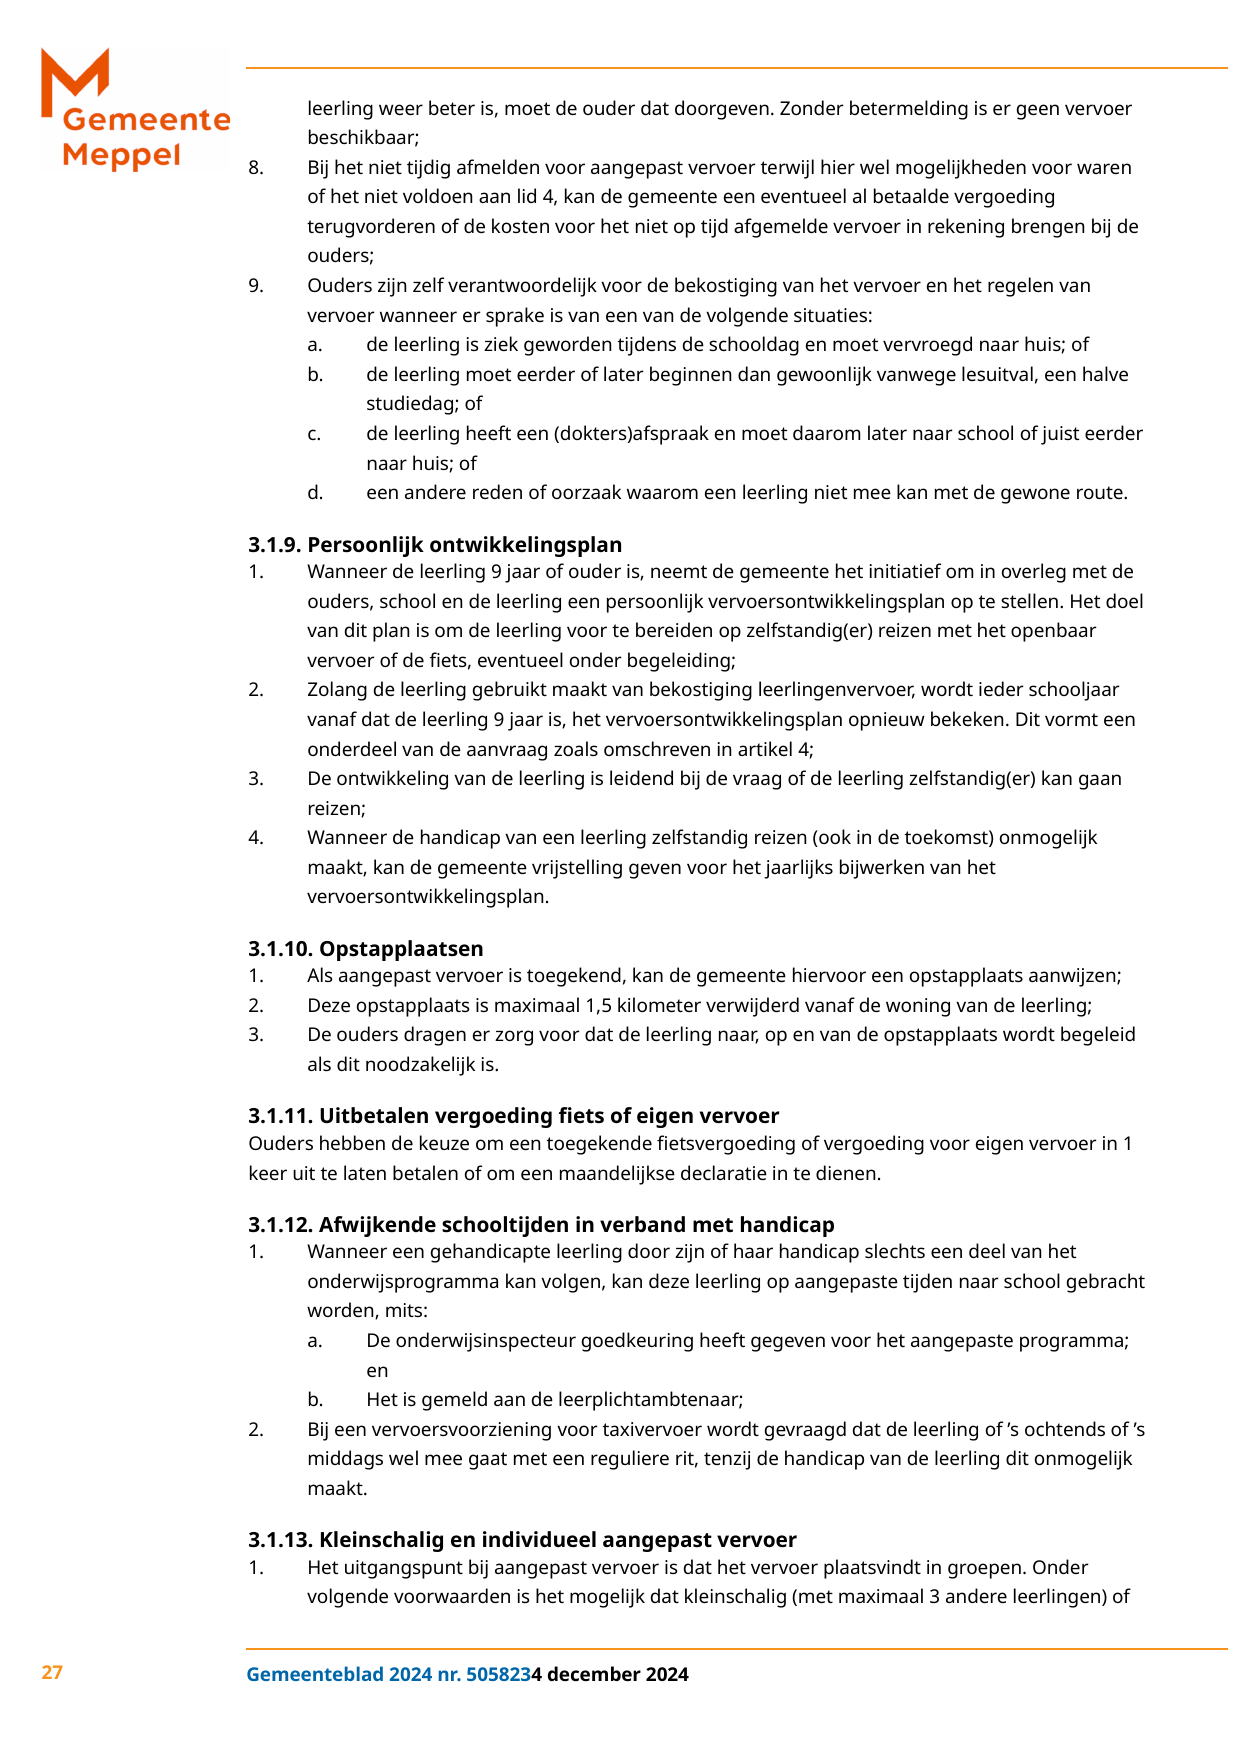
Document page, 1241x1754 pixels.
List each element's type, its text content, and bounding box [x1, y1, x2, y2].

list Deze opstapplaats is maximaal 1,5 kilometer verwijderd vanaf de woning van de leerling; [248, 992, 1152, 1018]
picture [41, 47, 231, 172]
list een andere reden of oorzaak waarom een leerling niet mee kan met de gewone route. [307, 479, 1152, 505]
list Bij een vervoersvoorziening voor taxivervoer wordt gevraagd dat de leerling of ’s ochtends of ’s middags wel mee gaat met een reguliere rit, tenzij de handicap van de leerling dit onmogelijk maakt. [248, 1416, 1152, 1501]
list de leerling moet eerder of later beginnen dan gewoonlijk vanwege lesuitval, een halve studiedag; of [307, 361, 1152, 416]
list Zolang de leerling gebruikt maakt van bekostiging leerlingenvervoer, wordt ieder schooljaar vanaf dat de leerling 9 jaar is, het vervoersontwikkelingsplan opnieuw bekeken. Dit vormt een onderdeel van de aanvraag zoals omschreven in artikel 4; [248, 677, 1152, 761]
text Ouders hebben de keuze om een toegekende fietsvergoeding of vergoeding voor eigen vervoer in 1 keer uit te laten betalen of om een maandelijkse declaratie in te dienen. [248, 1130, 1152, 1185]
list Wanneer de handicap van een leerling zelfstandig reizen (ook in de toekomst) onmogelijk maakt, kan de gemeente vrijstelling geven voor het jaarlijks bijwerken van het vervoersontwikkelingsplan. [248, 824, 1152, 909]
list Het uitgangspunt bij aangepast vervoer is dat het vervoer plaatsvindt in groepen. Onder volgende voorwaarden is het mogelijk dat kleinschalig (met maximaal 3 andere leerlingen) of [248, 1554, 1152, 1609]
list De ontwikkeling van de leerling is leidend bij de vraag of de leerling zelfstandig(er) kan gaan reizen; [248, 765, 1152, 821]
list De onderwijsinspecteur goedkeuring heeft gegeven voor het aangepaste programma; en [307, 1327, 1152, 1383]
list Wanneer de leerling 9 jaar of ouder is, neemt de gemeente het initiatief om in overleg met de ouders, school en de leerling een persoonlijk vervoersontwikkelingsplan op te stellen. Het doel van dit plan is om de leerling voor te bereiden op zelfstandig(er) reizen met het openbaar vervoer of de fiets, eventueel onder begeleiding; [248, 558, 1152, 673]
list Ouders zijn zelf verantwoordelijk voor de bekostiging van het vervoer en het regelen van vervoer wanneer er sprake is van een van de volgende situaties: [248, 272, 1152, 328]
text 3.1.12. Afwijkende schooltijden in verband met handicap [248, 1210, 1152, 1238]
text 3.1.13. Kleinschalig en individueel aangepast vervoer [248, 1526, 1152, 1554]
list Bij het niet tijdig afmelden voor aangepast vervoer terwijl hier wel mogelijkheden voor waren of het niet voldoen aan lid 4, kan de gemeente een eventueel al betaalde vergoeding terugvorderen of de kosten voor het niet op tijd afgemelde vervoer in rekening brengen bij de ouders; [248, 154, 1152, 268]
list De ouders dragen er zorg voor dat de leerling naar, op en van de opstapplaats wordt begeleid als dit noodzakelijk is. [248, 1022, 1152, 1077]
list leerling weer beter is, moet de ouder dat doorgeven. Zonder betermelding is er geen vervoer beschikbaar; [248, 95, 1152, 150]
text 3.1.10. Opstapplaatsen [248, 934, 1152, 962]
list Het is gemeld aan de leerplichtambtenaar; [307, 1386, 1152, 1412]
list Wanneer een gehandicapte leerling door zijn of haar handicap slechts een deel van het onderwijsprogramma kan volgen, kan deze leerling op aangepaste tijden naar school gebracht worden, mits: [248, 1238, 1152, 1323]
list de leerling is ziek geworden tijdens de schooldag en moet vervroegd naar huis; of [307, 331, 1152, 357]
text 3.1.9. Persoonlijk ontwikkelingsplan [248, 530, 1152, 558]
list de leerling heeft een (dokters)afspraak en moet daarom later naar school of juist eerder naar huis; of [307, 420, 1152, 476]
list Als aangepast vervoer is toegekend, kan de gemeente hiervoor een opstapplaats aanwijzen; [248, 962, 1152, 988]
text 3.1.11. Uitbetalen vergoeding fiets of eigen vervoer [248, 1102, 1152, 1130]
